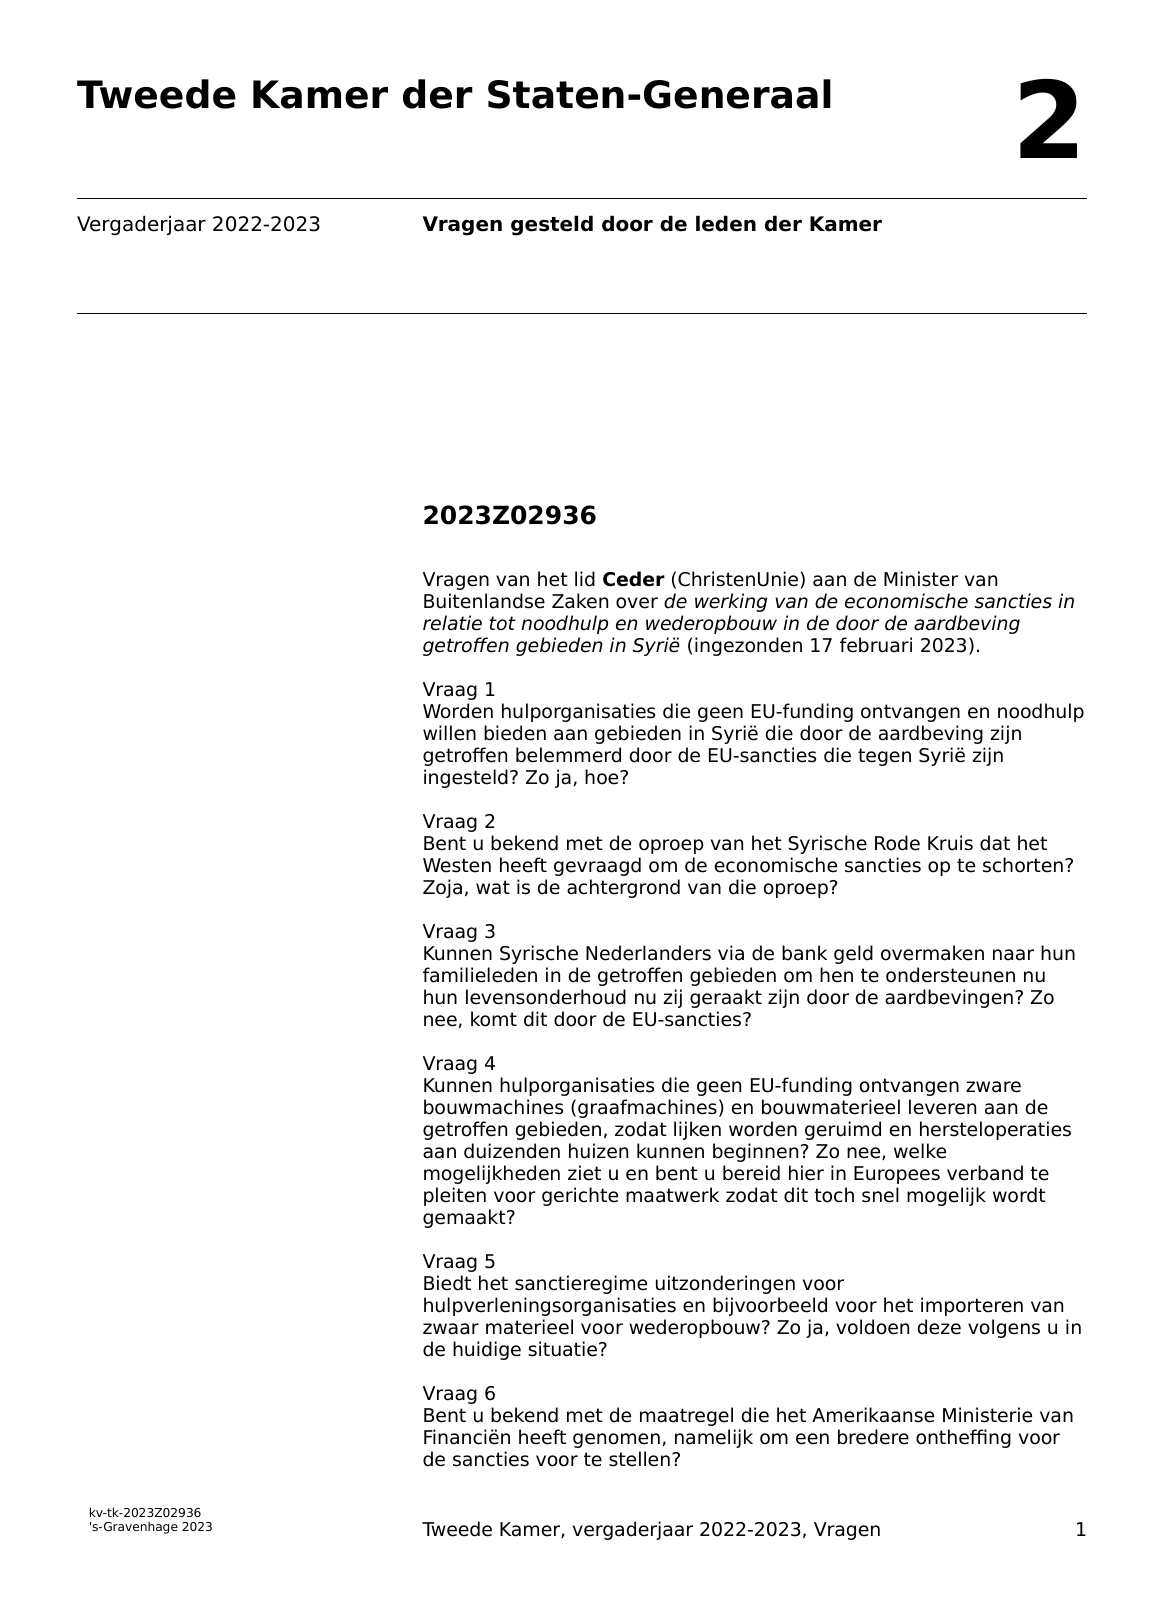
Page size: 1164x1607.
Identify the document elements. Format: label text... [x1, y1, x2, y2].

text 2023Z02936 [422, 501, 1087, 531]
text Vraag 4 [422, 1053, 1087, 1075]
text Worden hulporganisaties die geen EU-funding ontvangen en noodhulp willen bieden aan gebieden in Syrië die door de aardbeving zijn getroffen belemmerd door de EU-sancties die tegen Syrië zijn ingesteld? Zo ja, hoe? [422, 701, 1087, 789]
table_cell Vergaderjaar 2022-2023 [77, 199, 422, 313]
text Biedt het sanctieregime uitzonderingen voor hulpverleningsorganisaties en bijvoorbeeld voor het importeren van zwaar materieel voor wederopbouw? Zo ja, voldoen deze volgens u in de huidige situatie? [422, 1273, 1087, 1361]
text Bent u bekend met de oproep van het Syrische Rode Kruis dat het Westen heeft gevraagd om de economische sancties op te schorten? Zoja, wat is de achtergrond van die oproep? [422, 833, 1087, 899]
text Vraag 5 [422, 1251, 1087, 1273]
text Vraag 2 [422, 811, 1087, 833]
text Bent u bekend met de maatregel die het Amerikaanse Ministerie van Financiën heeft genomen, namelijk om een bredere ontheffing voor de sancties voor te stellen? [422, 1405, 1087, 1471]
table_cell Vragen gesteld door de leden der Kamer [422, 199, 1087, 313]
text Vraag 1 [422, 679, 1087, 701]
text Kunnen hulporganisaties die geen EU-funding ontvangen zware bouwmachines (graafmachines) en bouwmaterieel leveren aan de getroffen gebieden, zodat lijken worden geruimd en hersteloperaties aan duizenden huizen kunnen beginnen? Zo nee, welke mogelijkheden ziet u en bent u bereid hier in Europees verband te pleiten voor gerichte maatwerk zodat dit toch snel mogelijk wordt gemaakt? [422, 1075, 1087, 1229]
text Vraag 3 [422, 921, 1087, 943]
text Vraag 6 [422, 1383, 1087, 1405]
table_header Tweede Kamer der Staten-Generaal [77, 59, 886, 198]
table_header 2 [886, 59, 1087, 198]
text Vragen van het lid Ceder (ChristenUnie) aan de Minister van Buitenlandse Zaken over de werking van de economische sancties in relatie tot noodhulp en wederopbouw in de door de aardbeving getroffen gebieden in Syrië (ingezonden 17 februari 2023). [422, 569, 1087, 657]
text Kunnen Syrische Nederlanders via de bank geld overmaken naar hun familieleden in de getroffen gebieden om hen te ondersteunen nu hun levensonderhoud nu zij geraakt zijn door de aardbevingen? Zo nee, komt dit door de EU-sancties? [422, 943, 1087, 1031]
text kv-tk-2023Z02936 [88, 1506, 323, 1520]
text 's-Gravenhage 2023 [88, 1520, 323, 1534]
